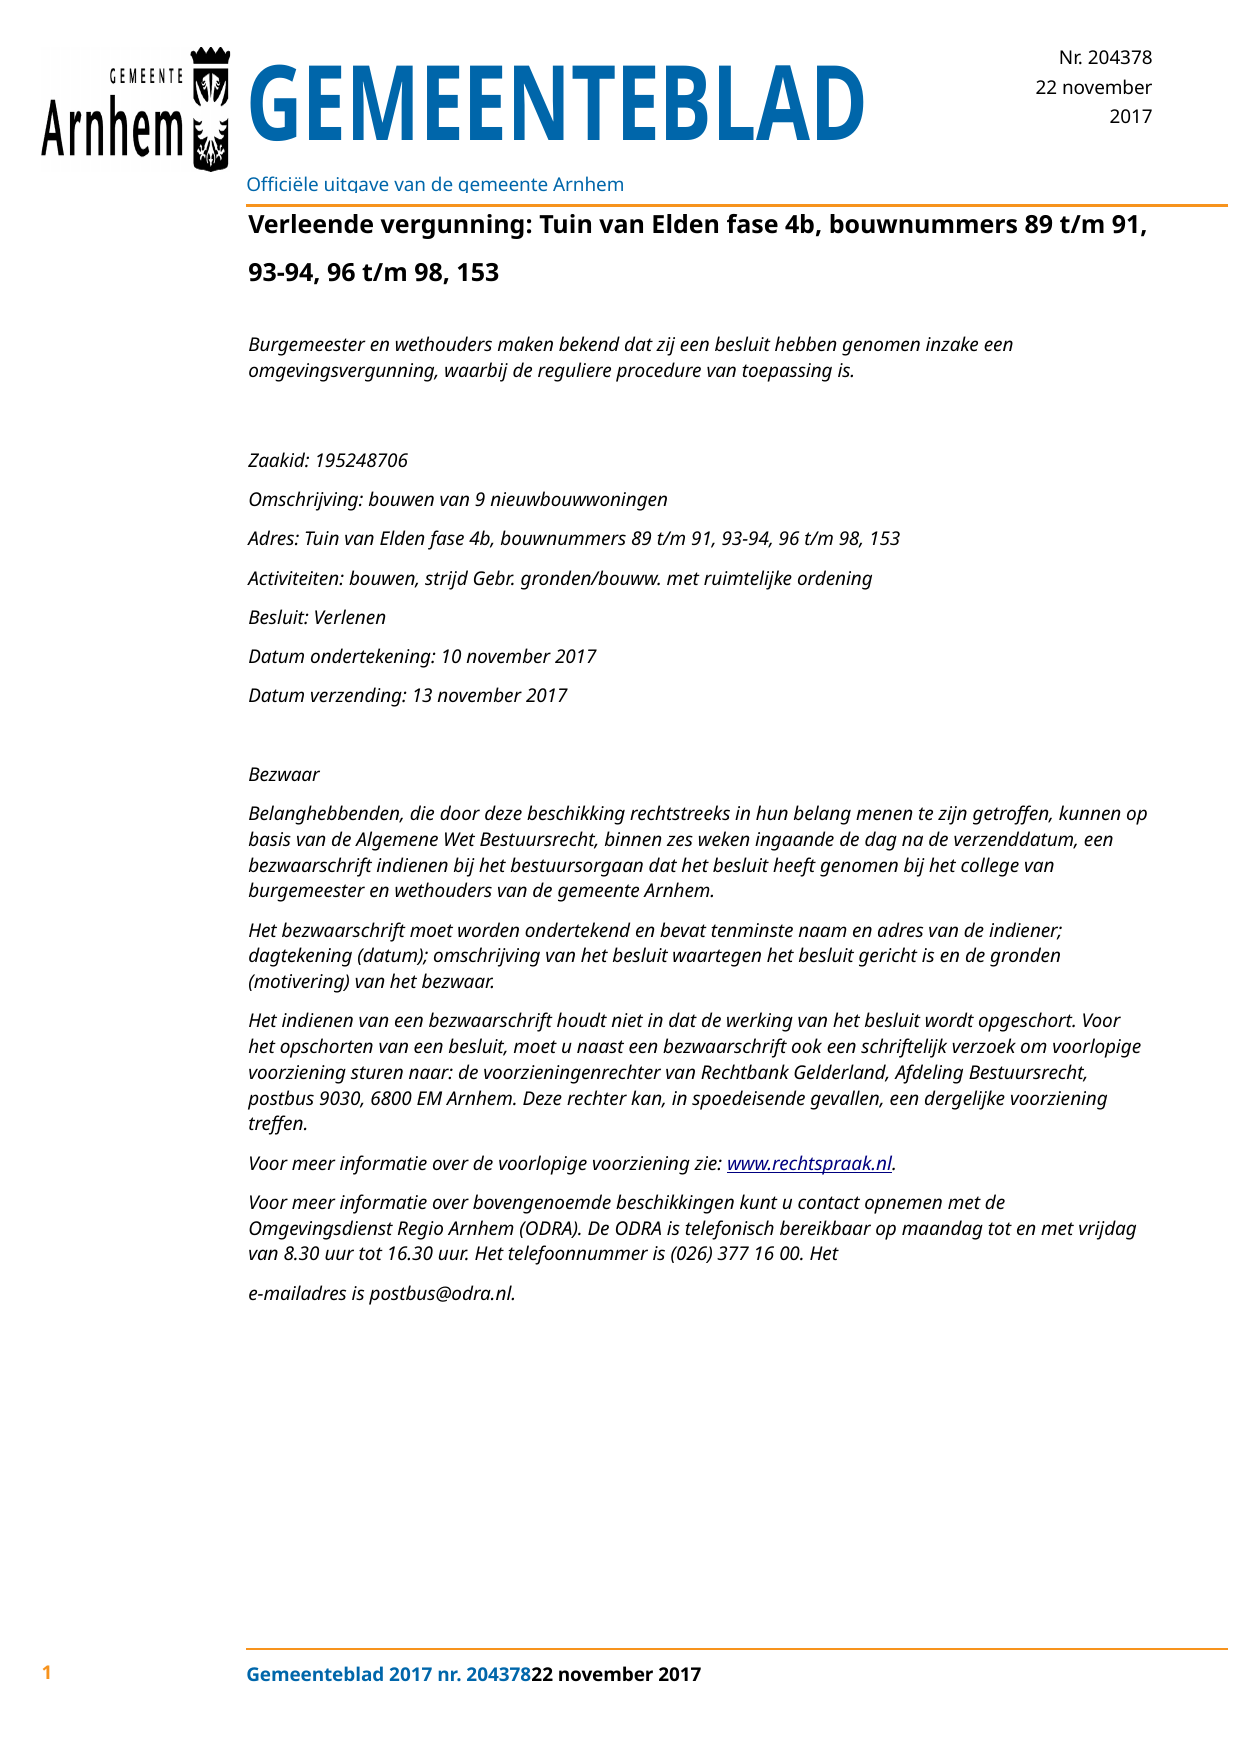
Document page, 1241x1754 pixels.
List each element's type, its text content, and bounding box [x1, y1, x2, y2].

text Burgemeester en wethouders maken bekend dat zij een besluit hebben genomen inzake een omgevingsvergunning, waarbij de reguliere procedure van toepassing is. [248, 331, 1152, 383]
text Het indienen van een bezwaarschrift houdt niet in dat de werking van het besluit wordt opgeschort. Voor het opschorten van een besluit, moet u naast een bezwaarschrift ook een schriftelijk verzoek om voorlopige voorziening sturen naar: de voorzieningenrechter van Rechtbank Gelderland, Afdeling Bestuursrecht, postbus 9030, 6800 EM Arnhem. Deze rechter kan, in spoedeisende gevallen, een dergelijke voorziening treffen. [248, 1007, 1152, 1136]
text Datum ondertekening: 10 november 2017 [248, 643, 1152, 669]
text Belanghebbenden, die door deze beschikking rechtstreeks in hun belang menen te zijn getroffen, kunnen op basis van de Algemene Wet Bestuursrecht, binnen zes weken ingaande de dag na de verzenddatum, een bezwaarschrift indienen bij het bestuursorgaan dat het besluit heeft genomen bij het college van burgemeester en wethouders van de gemeente Arnhem. [248, 800, 1152, 903]
text Zaakid: 195248706 [248, 447, 1152, 473]
text Voor meer informatie over de voorlopige voorziening zie: www.rechtspraak.nl. [248, 1150, 1152, 1175]
text Adres: Tuin van Elden fase 4b, bouwnummers 89 t/m 91, 93-94, 96 t/m 98, 153 [248, 525, 1152, 551]
text Bezwaar [248, 761, 1152, 787]
text Omschrijving: bouwen van 9 nieuwbouwwoningen [248, 486, 1152, 512]
text Verleende vergunning: Tuin van Elden fase 4b, bouwnummers 89 t/m 91, 93-94, 96 t/m 98, 153 [248, 207, 1152, 288]
text Het bezwaarschrift moet worden ondertekend en bevat tenminste naam en adres van de indiener; dagtekening (datum); omschrijving van het besluit waartegen het besluit gericht is en de gronden (motivering) van het bezwaar. [248, 917, 1152, 994]
text Voor meer informatie over bovengenoemde beschikkingen kunt u contact opnemen met de Omgevingsdienst Regio Arnhem (ODRA). De ODRA is telefonisch bereikbaar op maandag tot en met vrijdag van 8.30 uur tot 16.30 uur. Het telefoonnummer is (026) 377 16 00. Het [248, 1189, 1152, 1266]
text Activiteiten: bouwen, strijd Gebr. gronden/bouww. met ruimtelijke ordening [248, 565, 1152, 590]
text Datum verzending: 13 november 2017 [248, 682, 1152, 708]
text e-mailadres is postbus@odra.nl. [248, 1280, 1152, 1305]
picture [41, 47, 231, 172]
text Besluit: Verlenen [248, 604, 1152, 630]
